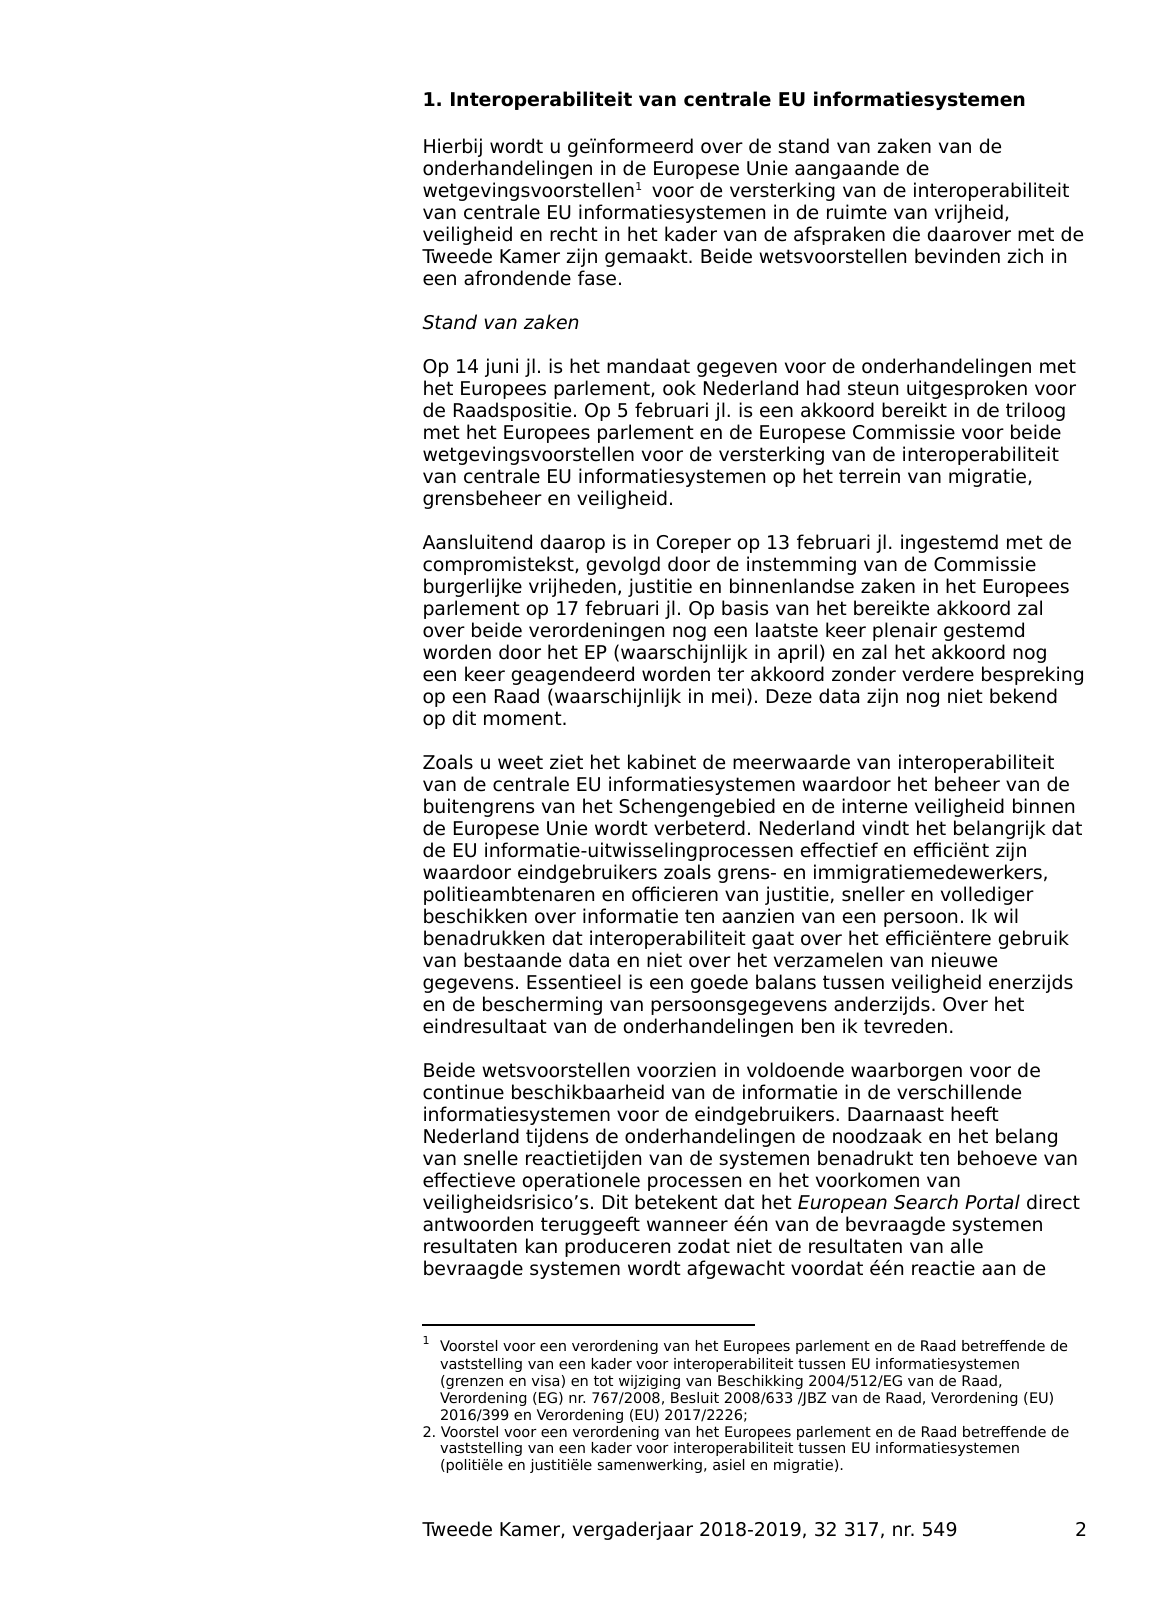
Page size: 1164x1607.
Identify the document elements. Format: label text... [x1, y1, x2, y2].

text Op 14 juni jl. is het mandaat gegeven voor de onderhandelingen met het Europees parlement, ook Nederland had steun uitgesproken voor de Raadspositie. Op 5 februari jl. is een akkoord bereikt in de triloog met het Europees parlement en de Europese Commissie voor beide wetgevingsvoorstellen voor de versterking van de interoperabiliteit van centrale EU informatiesystemen op het terrein van migratie, grensbeheer en veiligheid. [422, 356, 1087, 510]
subtitle Stand van zaken [422, 312, 1087, 334]
text Hierbij wordt u geïnformeerd over de stand van zaken van de onderhandelingen in de Europese Unie aangaande de wetgevingsvoorstellen voor de versterking van de interoperabiliteit van centrale EU informatiesystemen in de ruimte van vrijheid, veiligheid en recht in het kader van de afspraken die daarover met de Tweede Kamer zijn gemaakt. Beide wetsvoorstellen bevinden zich in een afrondende fase. [422, 136, 1087, 290]
text Voorstel voor een verordening van het Europees parlement en de Raad betreffende de vaststelling van een kader voor interoperabiliteit tussen EU informatiesystemen (grenzen en visa) en tot wijziging van Beschikking 2004/512/EG van de Raad, Verordening (EG) nr. 767/2008, Besluit 2008/633 /JBZ van de Raad, Verordening (EU) 2016/399 en Verordening (EU) 2017/2226; [422, 1334, 1087, 1424]
text Aansluitend daarop is in Coreper op 13 februari jl. ingestemd met de compromistekst, gevolgd door de instemming van de Commissie burgerlijke vrijheden, justitie en binnenlandse zaken in het Europees parlement op 17 februari jl. Op basis van het bereikte akkoord zal over beide verordeningen nog een laatste keer plenair gestemd worden door het EP (waarschijnlijk in april) en zal het akkoord nog een keer geagendeerd worden ter akkoord zonder verdere bespreking op een Raad (waarschijnlijk in mei). Deze data zijn nog niet bekend op dit moment. [422, 532, 1087, 730]
text Zoals u weet ziet het kabinet de meerwaarde van interoperabiliteit van de centrale EU informatiesystemen waardoor het beheer van de buitengrens van het Schengengebied en de interne veiligheid binnen de Europese Unie wordt verbeterd. Nederland vindt het belangrijk dat de EU informatie-uitwisselingprocessen effectief en efficiënt zijn waardoor eindgebruikers zoals grens- en immigratiemedewerkers, politieambtenaren en officieren van justitie, sneller en vollediger beschikken over informatie ten aanzien van een persoon. Ik wil benadrukken dat interoperabiliteit gaat over het efficiëntere gebruik van bestaande data en niet over het verzamelen van nieuwe gegevens. Essentieel is een goede balans tussen veiligheid enerzijds en de bescherming van persoonsgegevens anderzijds. Over het eindresultaat van de onderhandelingen ben ik tevreden. [422, 752, 1087, 1038]
subtitle 1. Interoperabiliteit van centrale EU informatiesystemen [422, 89, 1087, 111]
text 2. Voorstel voor een verordening van het Europees parlement en de Raad betreffende de vaststelling van een kader voor interoperabiliteit tussen EU informatiesystemen (politiële en justitiële samenwerking, asiel en migratie). [422, 1424, 1087, 1474]
text Beide wetsvoorstellen voorzien in voldoende waarborgen voor de continue beschikbaarheid van de informatie in de verschillende informatiesystemen voor de eindgebruikers. Daarnaast heeft Nederland tijdens de onderhandelingen de noodzaak en het belang van snelle reactietijden van de systemen benadrukt ten behoeve van effectieve operationele processen en het voorkomen van veiligheidsrisico’s. Dit betekent dat het European Search Portal direct antwoorden teruggeeft wanneer één van de bevraagde systemen resultaten kan produceren zodat niet de resultaten van alle bevraagde systemen wordt afgewacht voordat één reactie aan de [422, 1060, 1087, 1280]
